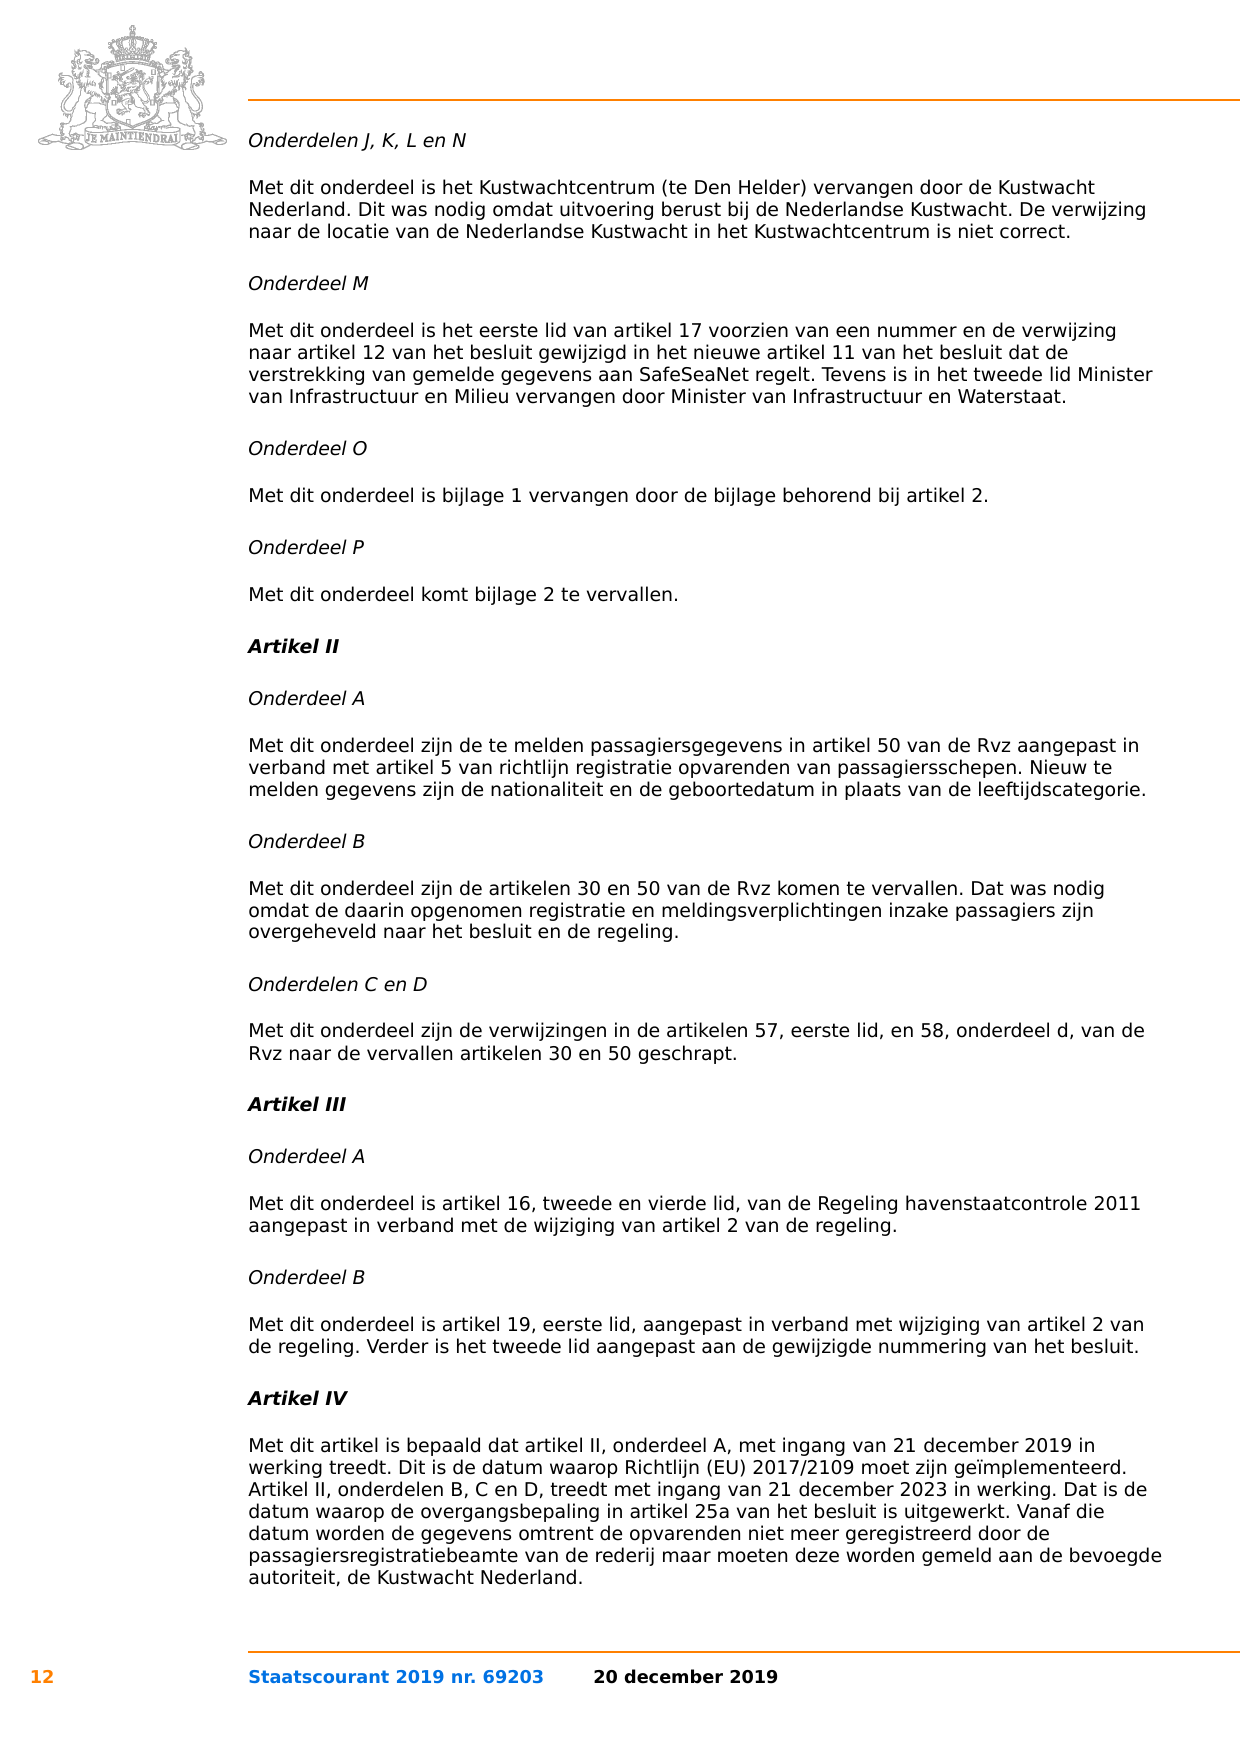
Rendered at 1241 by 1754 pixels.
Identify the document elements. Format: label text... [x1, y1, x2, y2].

subtitle Onderdeel A [248, 688, 1163, 709]
subtitle Artikel III [248, 1094, 1163, 1116]
text Met dit onderdeel is artikel 16, tweede en vierde lid, van de Regeling havenstaatcontrole 2011 aangepast in verband met de wijziging van artikel 2 van de regeling. [248, 1193, 1163, 1237]
text Met dit onderdeel zijn de verwijzingen in de artikelen 57, eerste lid, en 58, onderdeel d, van de Rvz naar de vervallen artikelen 30 en 50 geschrapt. [248, 1020, 1163, 1064]
text Met dit onderdeel is het eerste lid van artikel 17 voorzien van een nummer en de verwijzing naar artikel 12 van het besluit gewijzigd in het nieuwe artikel 11 van het besluit dat de verstrekking van gemelde gegevens aan SafeSeaNet regelt. Tevens is in het tweede lid Minister van Infrastructuur en Milieu vervangen door Minister van Infrastructuur en Waterstaat. [248, 320, 1163, 408]
subtitle Artikel IV [248, 1388, 1163, 1410]
subtitle Onderdeel B [248, 1267, 1163, 1289]
subtitle Onderdeel P [248, 537, 1163, 559]
picture [38, 25, 227, 150]
text Met dit artikel is bepaald dat artikel II, onderdeel A, met ingang van 21 december 2019 in werking treedt. Dit is de datum waarop Richtlijn (EU) 2017/2109 moet zijn geïmplementeerd. Artikel II, onderdelen B, C en D, treedt met ingang van 21 december 2023 in werking. Dat is de datum waarop de overgangsbepaling in artikel 25a van het besluit is uitgewerkt. Vanaf die datum worden de gegevens omtrent de opvarenden niet meer geregistreerd door de passagiersregistratiebeamte van de rederij maar moeten deze worden gemeld aan de bevoegde autoriteit, de Kustwacht Nederland. [248, 1435, 1163, 1589]
text Met dit onderdeel zijn de te melden passagiersgegevens in artikel 50 van de Rvz aangepast in verband met artikel 5 van richtlijn registratie opvarenden van passagiersschepen. Nieuw te melden gegevens zijn de nationaliteit en de geboortedatum in plaats van de leeftijdscategorie. [248, 734, 1163, 801]
subtitle Onderdeel A [248, 1146, 1163, 1168]
text Met dit onderdeel zijn de artikelen 30 en 50 van de Rvz komen te vervallen. Dat was nodig omdat de daarin opgenomen registratie en meldingsverplichtingen inzake passagiers zijn overgeheveld naar het besluit en de regeling. [248, 877, 1163, 943]
text Met dit onderdeel is het Kustwachtcentrum (te Den Helder) vervangen door de Kustwacht Nederland. Dit was nodig omdat uitvoering berust bij de Nederlandse Kustwacht. De verwijzing naar de locatie van de Nederlandse Kustwacht in het Kustwachtcentrum is niet correct. [248, 177, 1163, 243]
subtitle Onderdeel B [248, 831, 1163, 852]
subtitle Onderdelen C en D [248, 973, 1163, 995]
subtitle Onderdelen J, K, L en N [248, 130, 1163, 152]
subtitle Onderdeel O [248, 438, 1163, 460]
text Met dit onderdeel is artikel 19, eerste lid, aangepast in verband met wijziging van artikel 2 van de regeling. Verder is het tweede lid aangepast aan de gewijzigde nummering van het besluit. [248, 1314, 1163, 1358]
text Met dit onderdeel is bijlage 1 vervangen door de bijlage behorend bij artikel 2. [248, 485, 1163, 507]
subtitle Artikel II [248, 636, 1163, 658]
text Met dit onderdeel komt bijlage 2 te vervallen. [248, 584, 1163, 606]
subtitle Onderdeel M [248, 273, 1163, 295]
